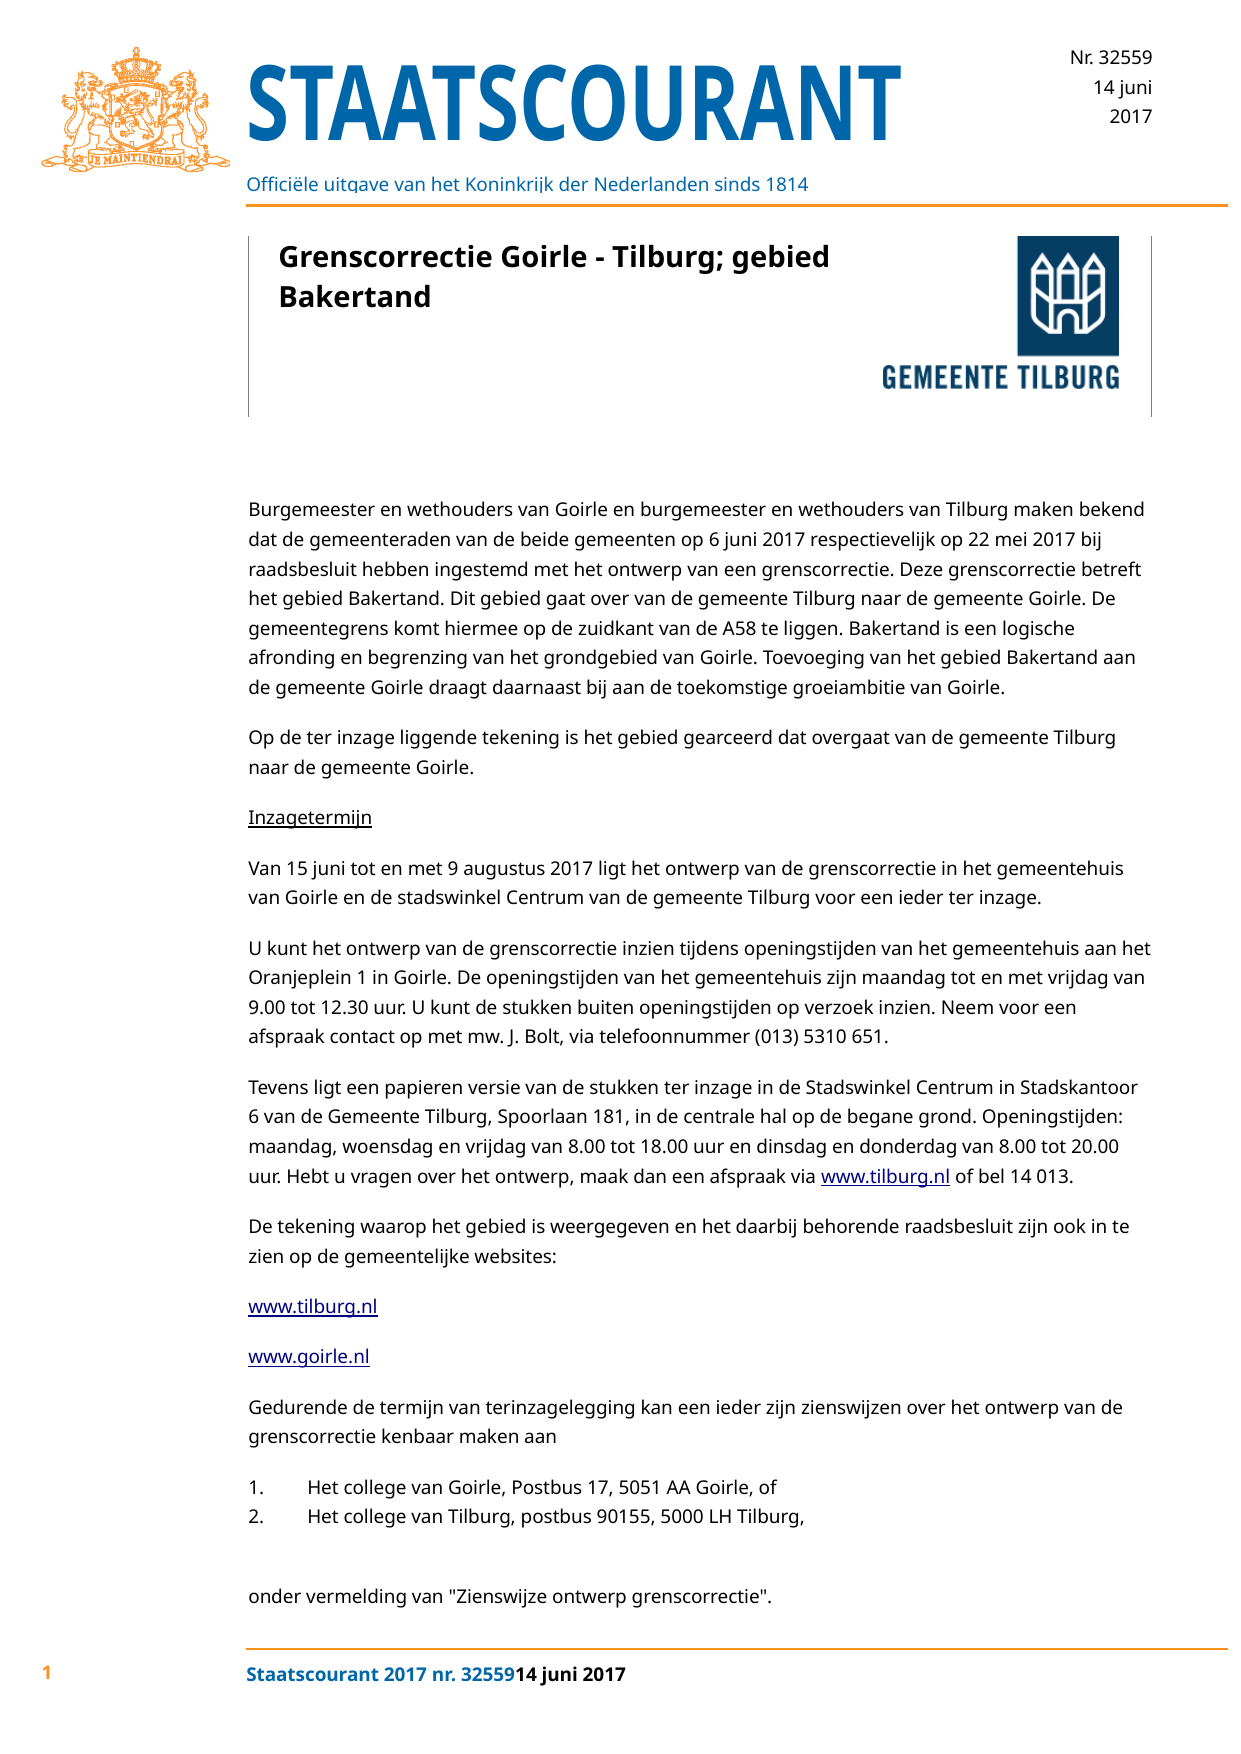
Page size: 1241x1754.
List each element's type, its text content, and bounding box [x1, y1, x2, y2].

text Inzagetermijn [248, 804, 1152, 830]
text Tevens ligt een papieren versie van de stukken ter inzage in de Stadswinkel Centrum in Stadskantoor 6 van de Gemeente Tilburg, Spoorlaan 181, in de centrale hal op de begane grond. Openingstijden: maandag, woensdag en vrijdag van 8.00 tot 18.00 uur en dinsdag en donderdag van 8.00 tot 20.00 uur. Hebt u vragen over het ontwerp, maak dan een afspraak via www.tilburg.nl of bel 14 013. [248, 1074, 1152, 1188]
text Gedurende de termijn van terinzagelegging kan een ieder zijn zienswijzen over het ontwerp van de grenscorrectie kenbaar maken aan [248, 1394, 1152, 1449]
picture [882, 236, 1119, 391]
text www.goirle.nl [248, 1344, 1152, 1369]
text Op de ter inzage liggende tekening is het gebied gearceerd dat overgaat van de gemeente Tilburg naar de gemeente Goirle. [248, 724, 1152, 780]
text Van 15 juni tot en met 9 augustus 2017 ligt het ontwerp van de grenscorrectie in het gemeentehuis van Goirle en de stadswinkel Centrum van de gemeente Tilburg voor een ieder ter inzage. [248, 855, 1152, 910]
text De tekening waarop het gebied is weergegeven en het daarbij behorende raadsbesluit zijn ook in te zien op de gemeentelijke websites: [248, 1213, 1152, 1268]
list Het college van Tilburg, postbus 90155, 5000 LH Tilburg, [248, 1504, 1152, 1529]
text U kunt het ontwerp van de grenscorrectie inzien tijdens openingstijden van het gemeentehuis aan het Oranjeplein 1 in Goirle. De openingstijden van het gemeentehuis zijn maandag tot en met vrijdag van 9.00 tot 12.30 uur. U kunt de stukken buiten openingstijden op verzoek inzien. Neem voor een afspraak contact op met mw. J. Bolt, via telefoonnummer (013) 5310 651. [248, 935, 1152, 1049]
text Burgemeester en wethouders van Goirle en burgemeester en wethouders van Tilburg maken bekend dat de gemeenteraden van de beide gemeenten op 6 juni 2017 respectievelijk op 22 mei 2017 bij raadsbesluit hebben ingestemd met het ontwerp van een grenscorrectie. Deze grenscorrectie betreft het gebied Bakertand. Dit gebied gaat over van de gemeente Tilburg naar de gemeente Goirle. De gemeentegrens komt hiermee op de zuidkant van de A58 te liggen. Bakertand is een logische afronding en begrenzing van het grondgebied van Goirle. Toevoeging van het gebied Bakertand aan de gemeente Goirle draagt daarnaast bij aan de toekomstige groeiambitie van Goirle. [248, 497, 1152, 700]
text www.tilburg.nl [248, 1293, 1152, 1319]
picture [41, 47, 231, 172]
table_header [850, 236, 1151, 417]
list Het college van Goirle, Postbus 17, 5051 AA Goirle, of [248, 1474, 1152, 1500]
text onder vermelding van "Zienswijze ontwerp grenscorrectie". [248, 1584, 1152, 1609]
table_header Grenscorrectie Goirle - Tilburg; gebied Bakertand [249, 236, 850, 417]
